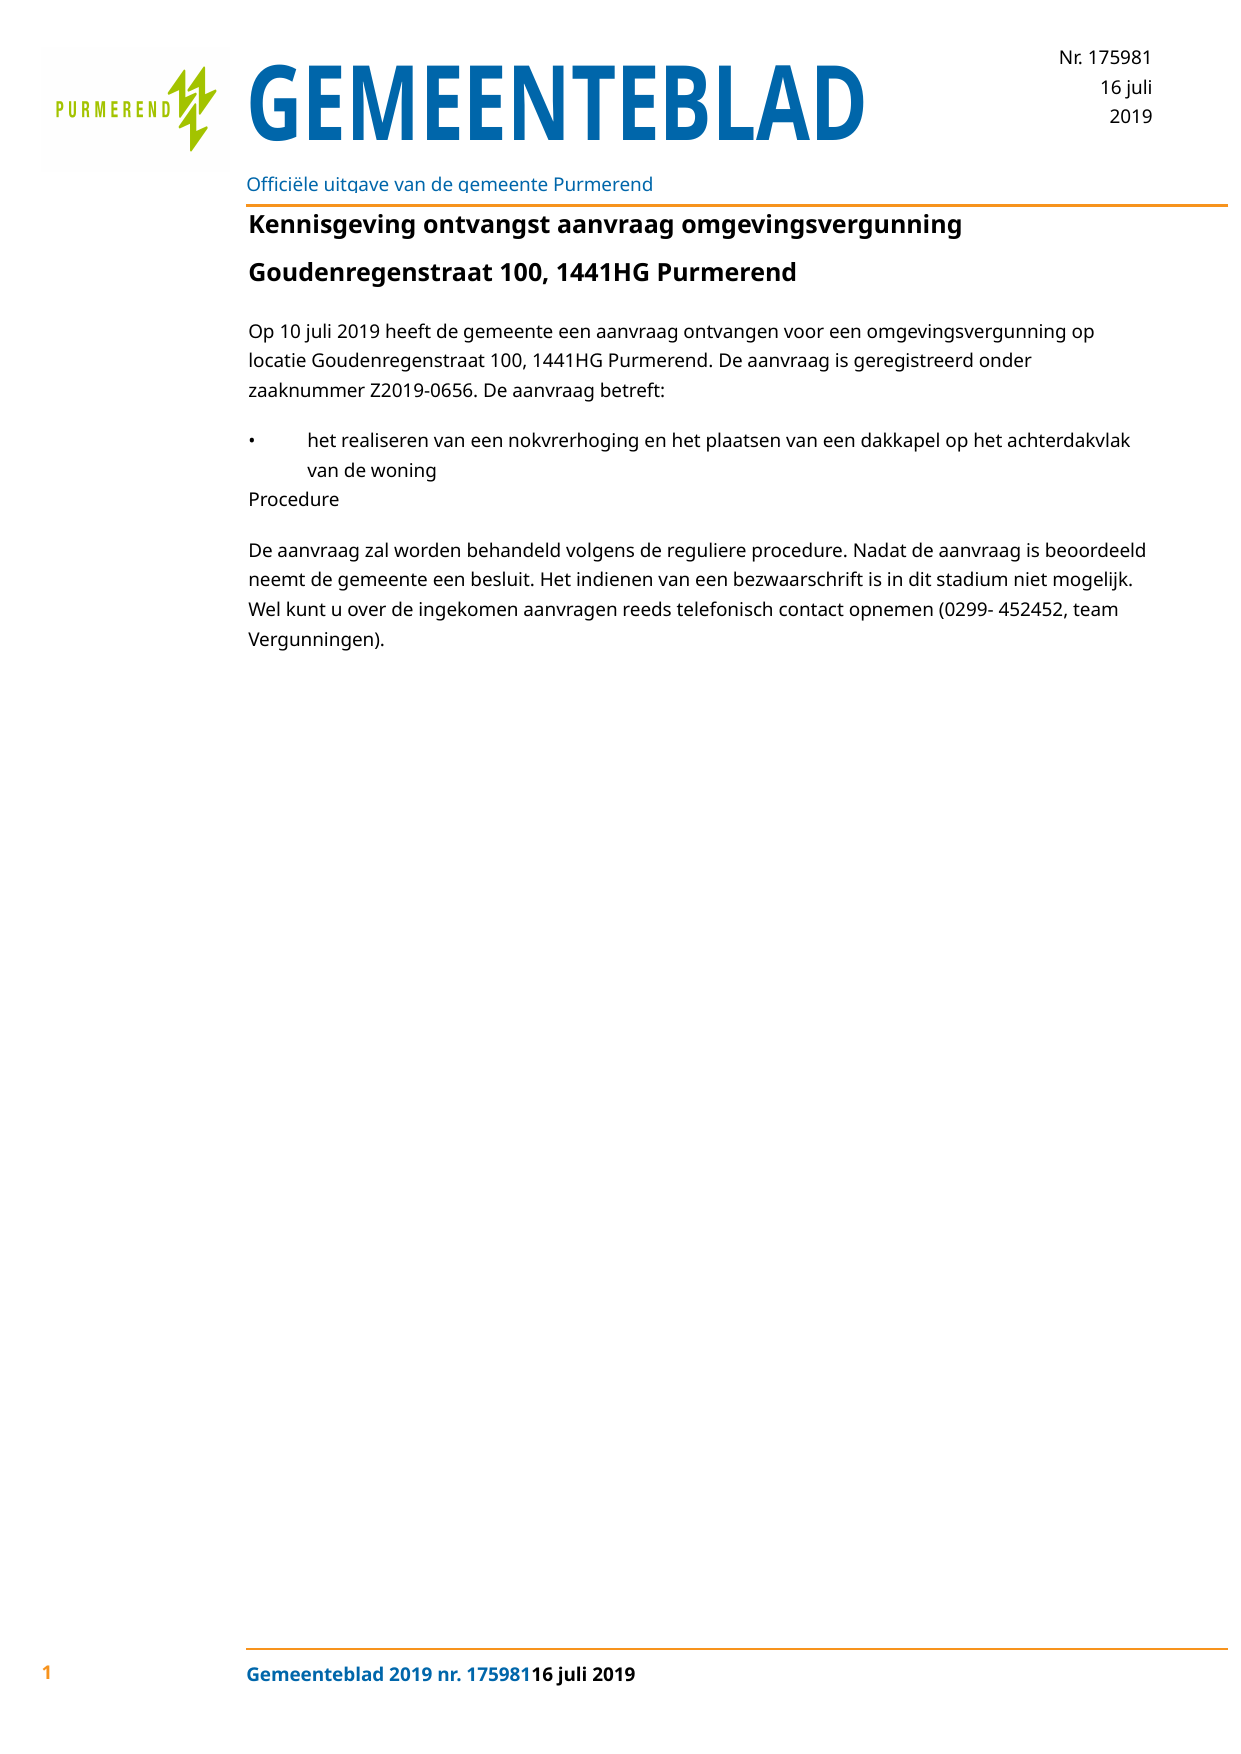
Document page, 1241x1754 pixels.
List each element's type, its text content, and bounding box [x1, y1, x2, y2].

picture [41, 47, 231, 172]
text Op 10 juli 2019 heeft de gemeente een aanvraag ontvangen voor een omgevingsvergunning op locatie Goudenregenstraat 100, 1441HG Purmerend. De aanvraag is geregistreerd onder zaaknummer Z2019-0656. De aanvraag betreft: [248, 318, 1152, 403]
text Kennisgeving ontvangst aanvraag omgevingsvergunning Goudenregenstraat 100, 1441HG Purmerend [248, 207, 1152, 288]
text De aanvraag zal worden behandeld volgens de reguliere procedure. Nadat de aanvraag is beoordeeld neemt de gemeente een besluit. Het indienen van een bezwaarschrift is in dit stadium niet mogelijk. Wel kunt u over de ingekomen aanvragen reeds telefonisch contact opnemen (0299- 452452, team Vergunningen). [248, 537, 1152, 652]
list het realiseren van een nokvrerhoging en het plaatsen van een dakkapel op het achterdakvlak van de woning [248, 427, 1152, 483]
text Procedure [248, 487, 1152, 512]
